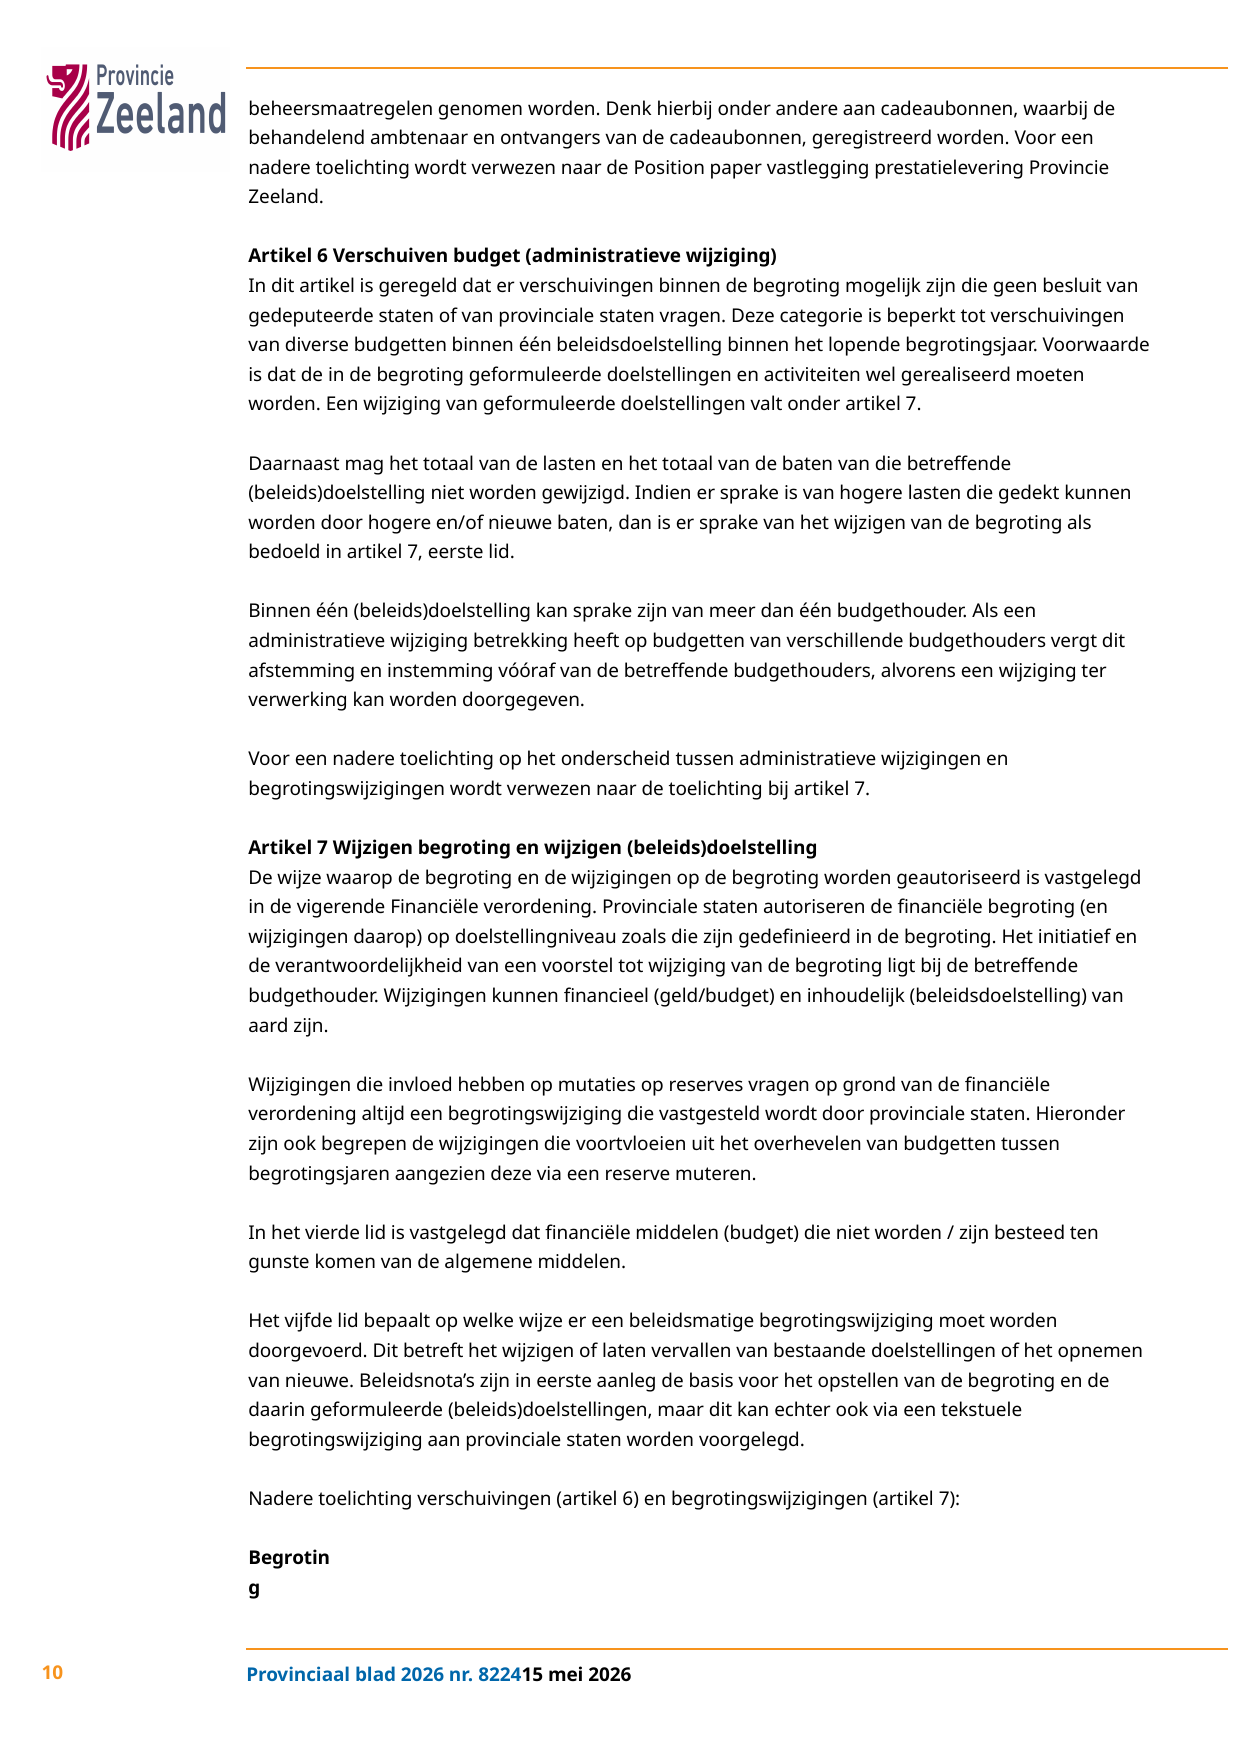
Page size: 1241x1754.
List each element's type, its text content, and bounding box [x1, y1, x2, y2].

text De wijze waarop de begroting en de wijzigingen op de begroting worden geautoriseerd is vastgelegd in de vigerende Financiële verordening. Provinciale staten autoriseren de financiële begroting (en wijzigingen daarop) op doelstellingniveau zoals die zijn gedefinieerd in de begroting. Het initiatief en de verantwoordelijkheid van een voorstel tot wijziging van de begroting ligt bij de betreffende budgethouder. Wijzigingen kunnen financieel (geld/budget) en inhoudelijk (beleidsdoelstelling) van aard zijn. [248, 864, 1152, 1038]
text Het vijfde lid bepaalt op welke wijze er een beleidsmatige begrotingswijziging moet worden doorgevoerd. Dit betreft het wijzigen of laten vervallen van bestaande doelstellingen of het opnemen van nieuwe. Beleidsnota’s zijn in eerste aanleg de basis voor het opstellen van de begroting en de daarin geformuleerde (beleids)doelstellingen, maar dit kan echter ook via een tekstuele begrotingswijziging aan provinciale staten worden voorgelegd. [248, 1308, 1152, 1452]
table_header Begroting [248, 1545, 338, 1600]
text Binnen één (beleids)doelstelling kan sprake zijn van meer dan één budgethouder. Als een administratieve wijziging betrekking heeft op budgetten van verschillende budgethouders vergt dit afstemming en instemming vóóraf van de betreffende budgethouders, alvorens een wijziging ter verwerking kan worden doorgegeven. [248, 598, 1152, 712]
text Daarnaast mag het totaal van de lasten en het totaal van de baten van die betreffende (beleids)doelstelling niet worden gewijzigd. Indien er sprake is van hogere lasten die gedekt kunnen worden door hogere en/of nieuwe baten, dan is er sprake van het wijzigen van de begroting als bedoeld in artikel 7, eerste lid. [248, 450, 1152, 564]
text Wijzigingen die invloed hebben op mutaties op reserves vragen op grond van de financiële verordening altijd een begrotingswijziging die vastgesteld wordt door provinciale staten. Hieronder zijn ook begrepen de wijzigingen die voortvloeien uit het overhevelen van budgetten tussen begrotingsjaren aangezien deze via een reserve muteren. [248, 1071, 1152, 1186]
text Artikel 6 Verschuiven budget (administratieve wijziging) [248, 243, 1152, 268]
text Voor een nadere toelichting op het onderscheid tussen administratieve wijzigingen en begrotingswijzigingen wordt verwezen naar de toelichting bij artikel 7. [248, 746, 1152, 801]
text Artikel 7 Wijzigen begroting en wijzigen (beleids)doelstelling [248, 834, 1152, 860]
picture [41, 47, 231, 172]
text In het vierde lid is vastgelegd dat financiële middelen (budget) die niet worden / zijn besteed ten gunste komen van de algemene middelen. [248, 1219, 1152, 1274]
text beheersmaatregelen genomen worden. Denk hierbij onder andere aan cadeaubonnen, waarbij de behandelend ambtenaar en ontvangers van de cadeaubonnen, geregistreerd worden. Voor een nadere toelichting wordt verwezen naar de Position paper vastlegging prestatielevering Provincie Zeeland. [248, 95, 1152, 209]
text In dit artikel is geregeld dat er verschuivingen binnen de begroting mogelijk zijn die geen besluit van gedeputeerde staten of van provinciale staten vragen. Deze categorie is beperkt tot verschuivingen van diverse budgetten binnen één beleidsdoelstelling binnen het lopende begrotingsjaar. Voorwaarde is dat de in de begroting geformuleerde doelstellingen en activiteiten wel gerealiseerd moeten worden. Een wijziging van geformuleerde doelstellingen valt onder artikel 7. [248, 272, 1152, 416]
text Nadere toelichting verschuivingen (artikel 6) en begrotingswijzigingen (artikel 7): [248, 1485, 1152, 1511]
